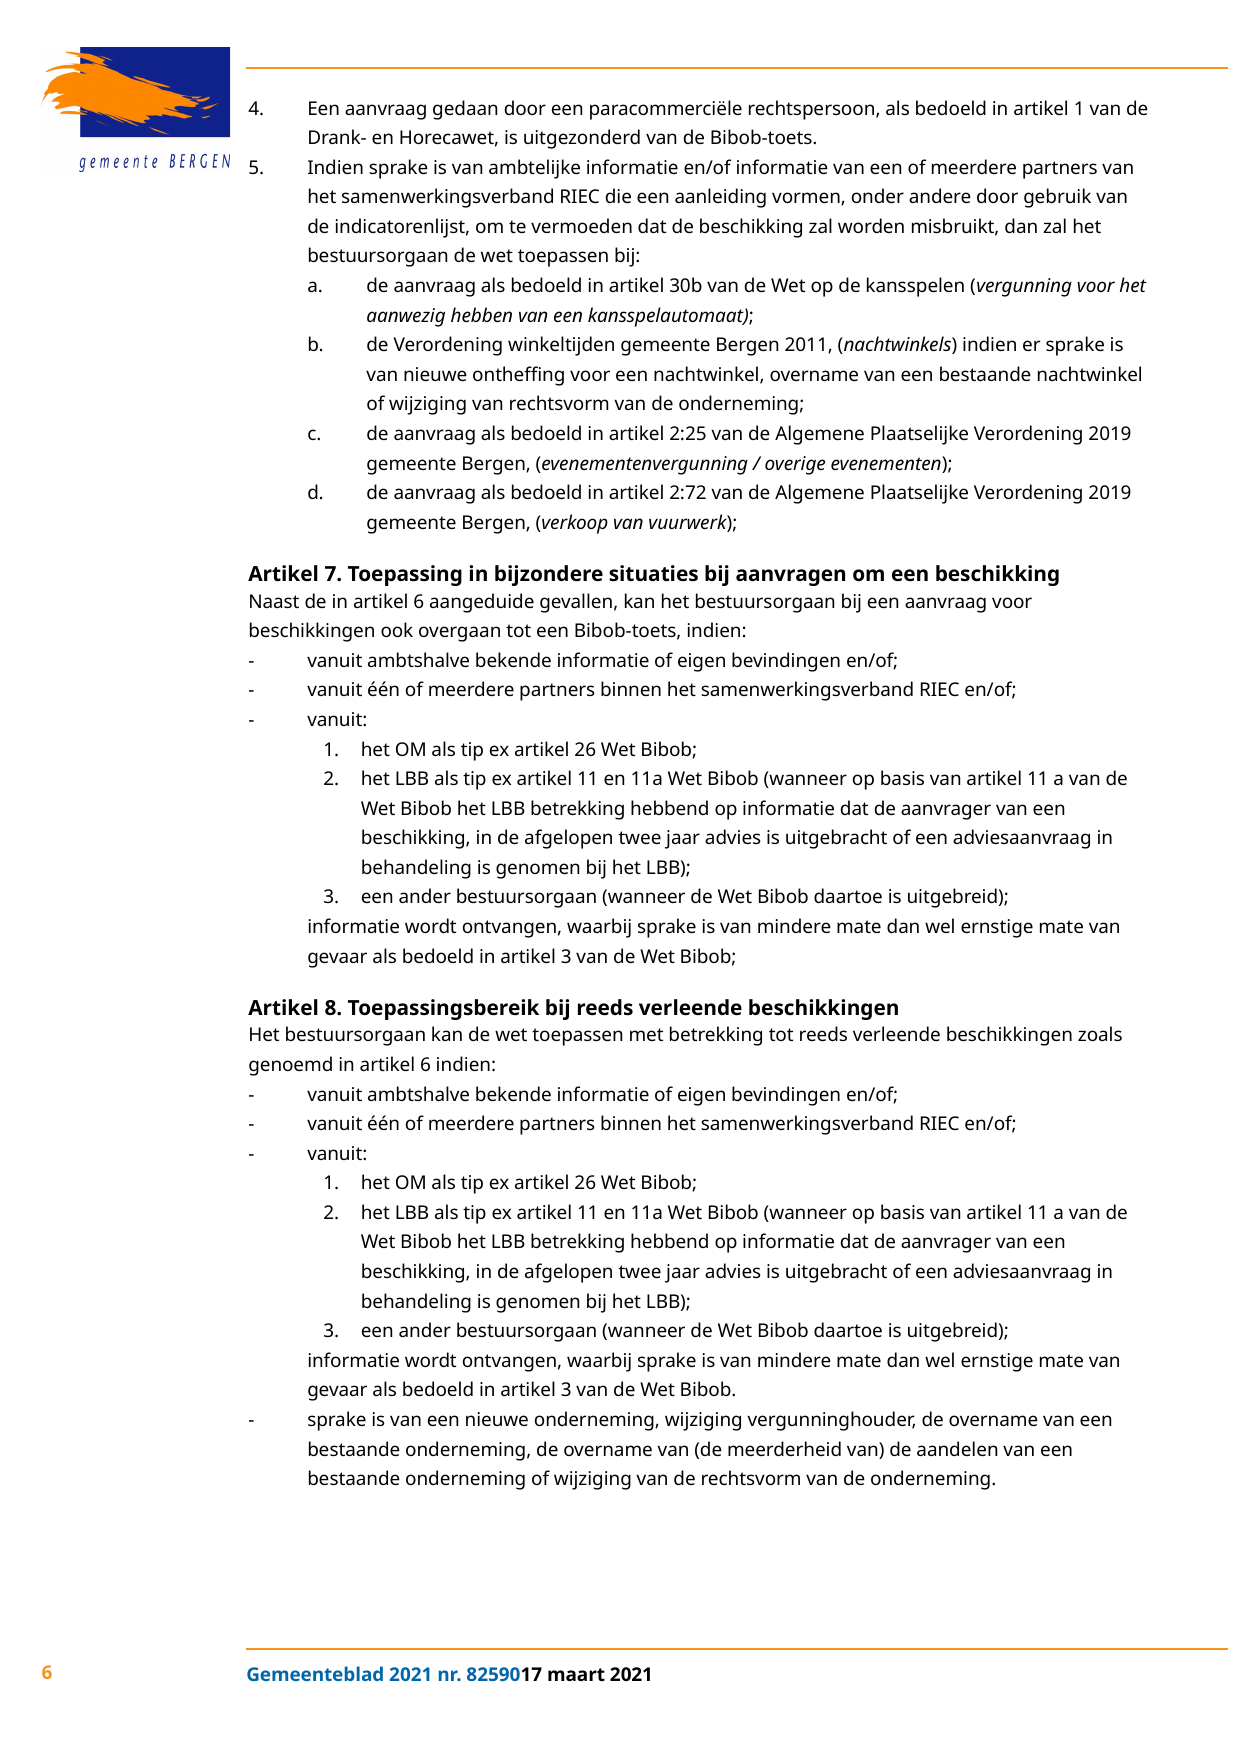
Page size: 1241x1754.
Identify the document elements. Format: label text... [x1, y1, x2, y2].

list het OM als tip ex artikel 26 Wet Bibob; [323, 736, 1152, 761]
list het LBB als tip ex artikel 11 en 11a Wet Bibob (wanneer op basis van artikel 11 a van de Wet Bibob het LBB betrekking hebbend op informatie dat de aanvrager van een beschikking, in de afgelopen twee jaar advies is uitgebracht of een adviesaanvraag in behandeling is genomen bij het LBB); [323, 765, 1152, 880]
list informatie wordt ontvangen, waarbij sprake is van mindere mate dan wel ernstige mate van gevaar als bedoeld in artikel 3 van de Wet Bibob; [248, 913, 1152, 968]
list het OM als tip ex artikel 26 Wet Bibob; [323, 1169, 1152, 1195]
list Indien sprake is van ambtelijke informatie en/of informatie van een of meerdere partners van het samenwerkingsverband RIEC die een aanleiding vormen, onder andere door gebruik van de indicatorenlijst, om te vermoeden dat de beschikking zal worden misbruikt, dan zal het bestuursorgaan de wet toepassen bij: [248, 154, 1152, 268]
list de aanvraag als bedoeld in artikel 2:25 van de Algemene Plaatselijke Verordening 2019 gemeente Bergen, (evenementenvergunning / overige evenementen); [307, 420, 1152, 476]
list een ander bestuursorgaan (wanneer de Wet Bibob daartoe is uitgebreid); [323, 1317, 1152, 1343]
list de Verordening winkeltijden gemeente Bergen 2011, (nachtwinkels) indien er sprake is van nieuwe ontheffing voor een nachtwinkel, overname van een bestaande nachtwinkel of wijziging van rechtsvorm van de onderneming; [307, 331, 1152, 416]
text Artikel 7. Toepassing in bijzondere situaties bij aanvragen om een beschikking [248, 559, 1152, 588]
picture [41, 47, 231, 172]
text Artikel 8. Toepassingsbereik bij reeds verleende beschikkingen [248, 993, 1152, 1022]
list vanuit ambtshalve bekende informatie of eigen bevindingen en/of; [248, 1081, 1152, 1107]
list vanuit ambtshalve bekende informatie of eigen bevindingen en/of; [248, 647, 1152, 673]
list informatie wordt ontvangen, waarbij sprake is van mindere mate dan wel ernstige mate van gevaar als bedoeld in artikel 3 van de Wet Bibob. [248, 1347, 1152, 1402]
list Een aanvraag gedaan door een paracommerciële rechtspersoon, als bedoeld in artikel 1 van de Drank- en Horecawet, is uitgezonderd van de Bibob-toets. [248, 95, 1152, 150]
list een ander bestuursorgaan (wanneer de Wet Bibob daartoe is uitgebreid); [323, 884, 1152, 909]
list vanuit één of meerdere partners binnen het samenwerkingsverband RIEC en/of; [248, 1110, 1152, 1136]
list vanuit één of meerdere partners binnen het samenwerkingsverband RIEC en/of; [248, 677, 1152, 702]
text Naast de in artikel 6 aangeduide gevallen, kan het bestuursorgaan bij een aanvraag voor beschikkingen ook overgaan tot een Bibob-toets, indien: [248, 588, 1152, 643]
list vanuit: [248, 706, 1152, 732]
list vanuit: [248, 1140, 1152, 1166]
list het LBB als tip ex artikel 11 en 11a Wet Bibob (wanneer op basis van artikel 11 a van de Wet Bibob het LBB betrekking hebbend op informatie dat de aanvrager van een beschikking, in de afgelopen twee jaar advies is uitgebracht of een adviesaanvraag in behandeling is genomen bij het LBB); [323, 1199, 1152, 1314]
list de aanvraag als bedoeld in artikel 2:72 van de Algemene Plaatselijke Verordening 2019 gemeente Bergen, (verkoop van vuurwerk); [307, 479, 1152, 535]
list sprake is van een nieuwe onderneming, wijziging vergunninghouder, de overname van een bestaande onderneming, de overname van (de meerderheid van) de aandelen van een bestaande onderneming of wijziging van de rechtsvorm van de onderneming. [248, 1406, 1152, 1491]
text Het bestuursorgaan kan de wet toepassen met betrekking tot reeds verleende beschikkingen zoals genoemd in artikel 6 indien: [248, 1022, 1152, 1077]
list de aanvraag als bedoeld in artikel 30b van de Wet op de kansspelen (vergunning voor het aanwezig hebben van een kansspelautomaat); [307, 272, 1152, 328]
